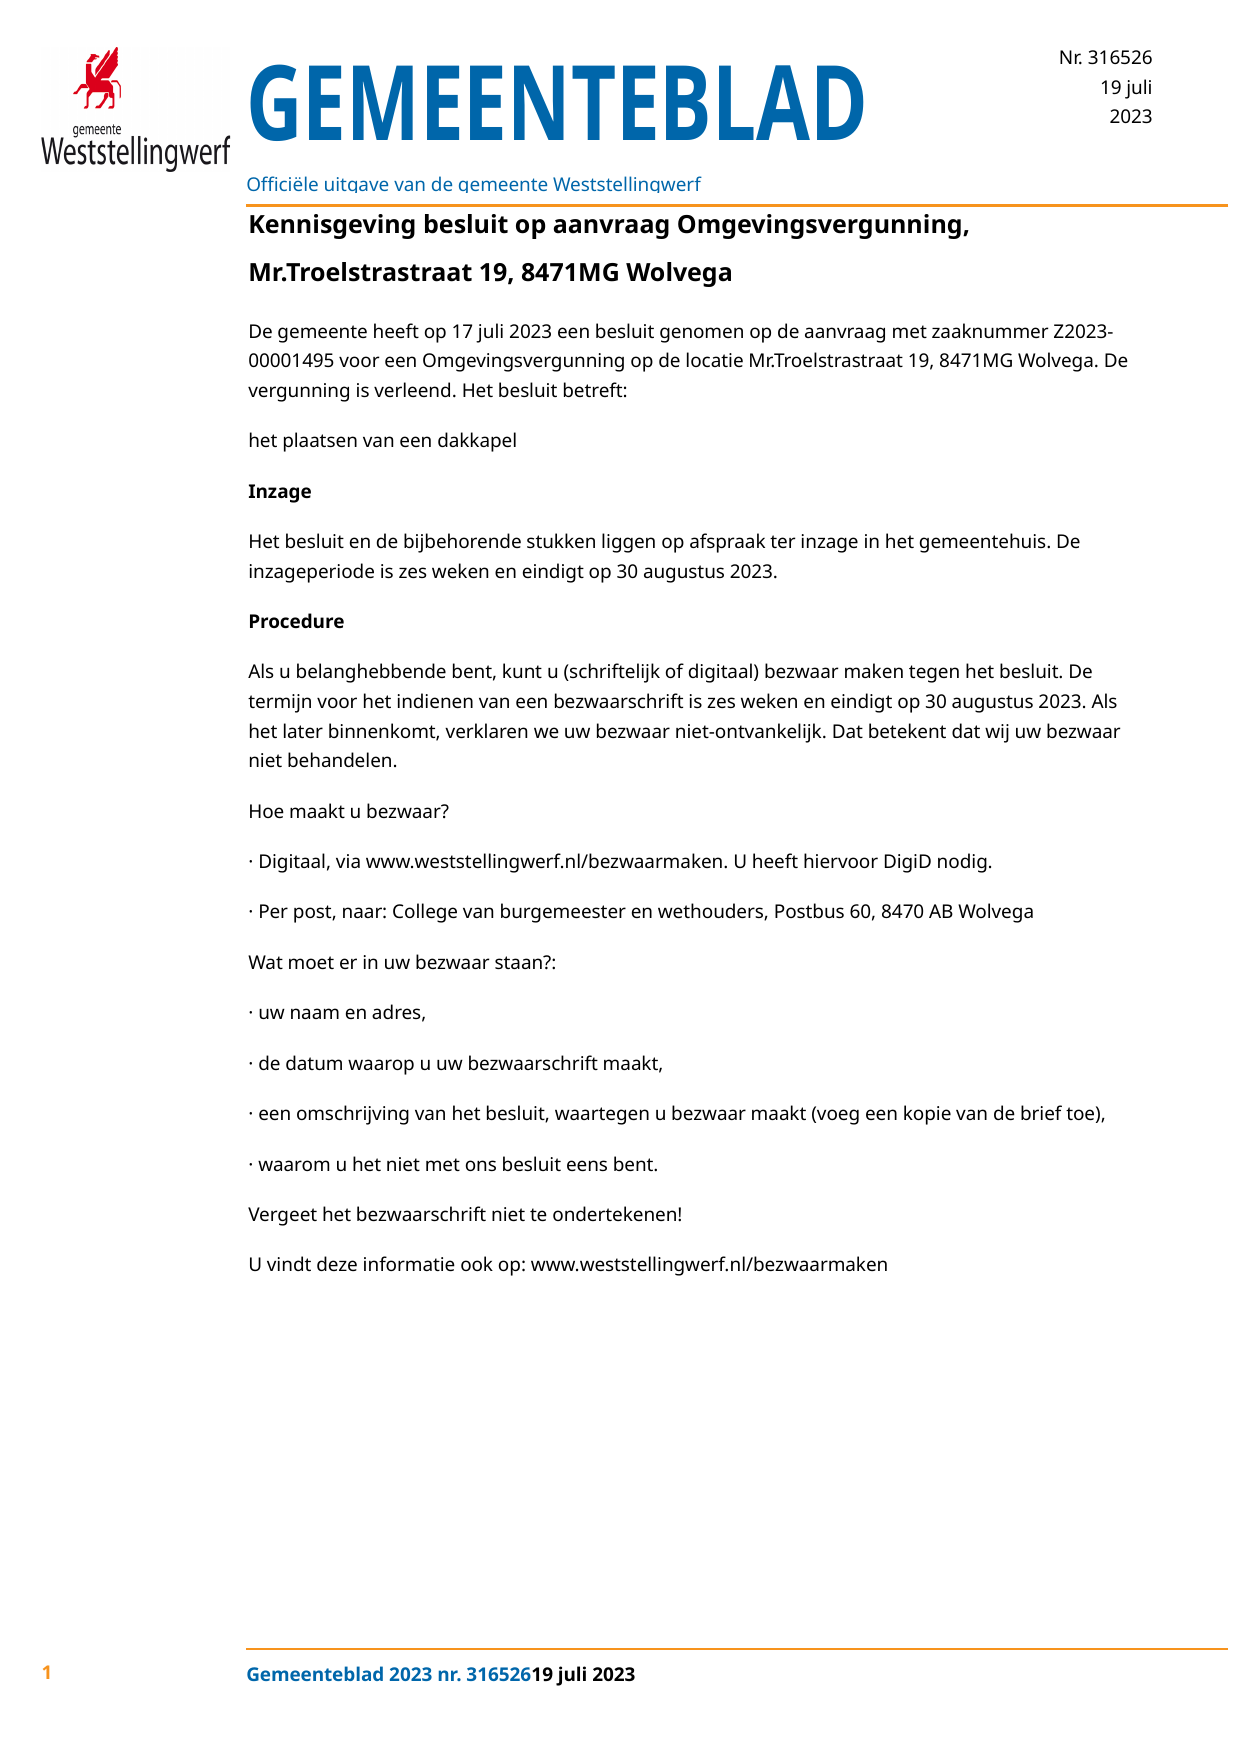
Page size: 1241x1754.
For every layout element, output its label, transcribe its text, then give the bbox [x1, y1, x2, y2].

text · een omschrijving van het besluit, waartegen u bezwaar maakt (voeg een kopie van de brief toe), [248, 1100, 1152, 1126]
text het plaatsen van een dakkapel [248, 427, 1152, 453]
text De gemeente heeft op 17 juli 2023 een besluit genomen op de aanvraag met zaaknummer Z2023-00001495 voor een Omgevingsvergunning op de locatie Mr.Troelstrastraat 19, 8471MG Wolvega. De vergunning is verleend. Het besluit betreft: [248, 318, 1152, 403]
text Vergeet het bezwaarschrift niet te ondertekenen! [248, 1201, 1152, 1227]
text U vindt deze informatie ook op: www.weststellingwerf.nl/bezwaarmaken [248, 1252, 1152, 1277]
text Als u belanghebbende bent, kunt u (schriftelijk of digitaal) bezwaar maken tegen het besluit. De termijn voor het indienen van een bezwaarschrift is zes weken en eindigt op 30 augustus 2023. Als het later binnenkomt, verklaren we uw bezwaar niet-ontvankelijk. Dat betekent dat wij uw bezwaar niet behandelen. [248, 659, 1152, 773]
text · uw naam en adres, [248, 999, 1152, 1025]
text · Digitaal, via www.weststellingwerf.nl/bezwaarmaken. U heeft hiervoor DigiD nodig. [248, 848, 1152, 874]
text · Per post, naar: College van burgemeester en wethouders, Postbus 60, 8470 AB Wolvega [248, 899, 1152, 924]
text Inzage [248, 478, 1152, 504]
text · waarom u het niet met ons besluit eens bent. [248, 1151, 1152, 1177]
text · de datum waarop u uw bezwaarschrift maakt, [248, 1050, 1152, 1076]
picture [41, 47, 231, 172]
text Kennisgeving besluit op aanvraag Omgevingsvergunning, Mr.Troelstrastraat 19, 8471MG Wolvega [248, 207, 1152, 288]
text Het besluit en de bijbehorende stukken liggen op afspraak ter inzage in het gemeentehuis. De inzageperiode is zes weken en eindigt op 30 augustus 2023. [248, 528, 1152, 584]
text Wat moet er in uw bezwaar staan?: [248, 949, 1152, 975]
text Procedure [248, 608, 1152, 634]
text Hoe maakt u bezwaar? [248, 798, 1152, 824]
